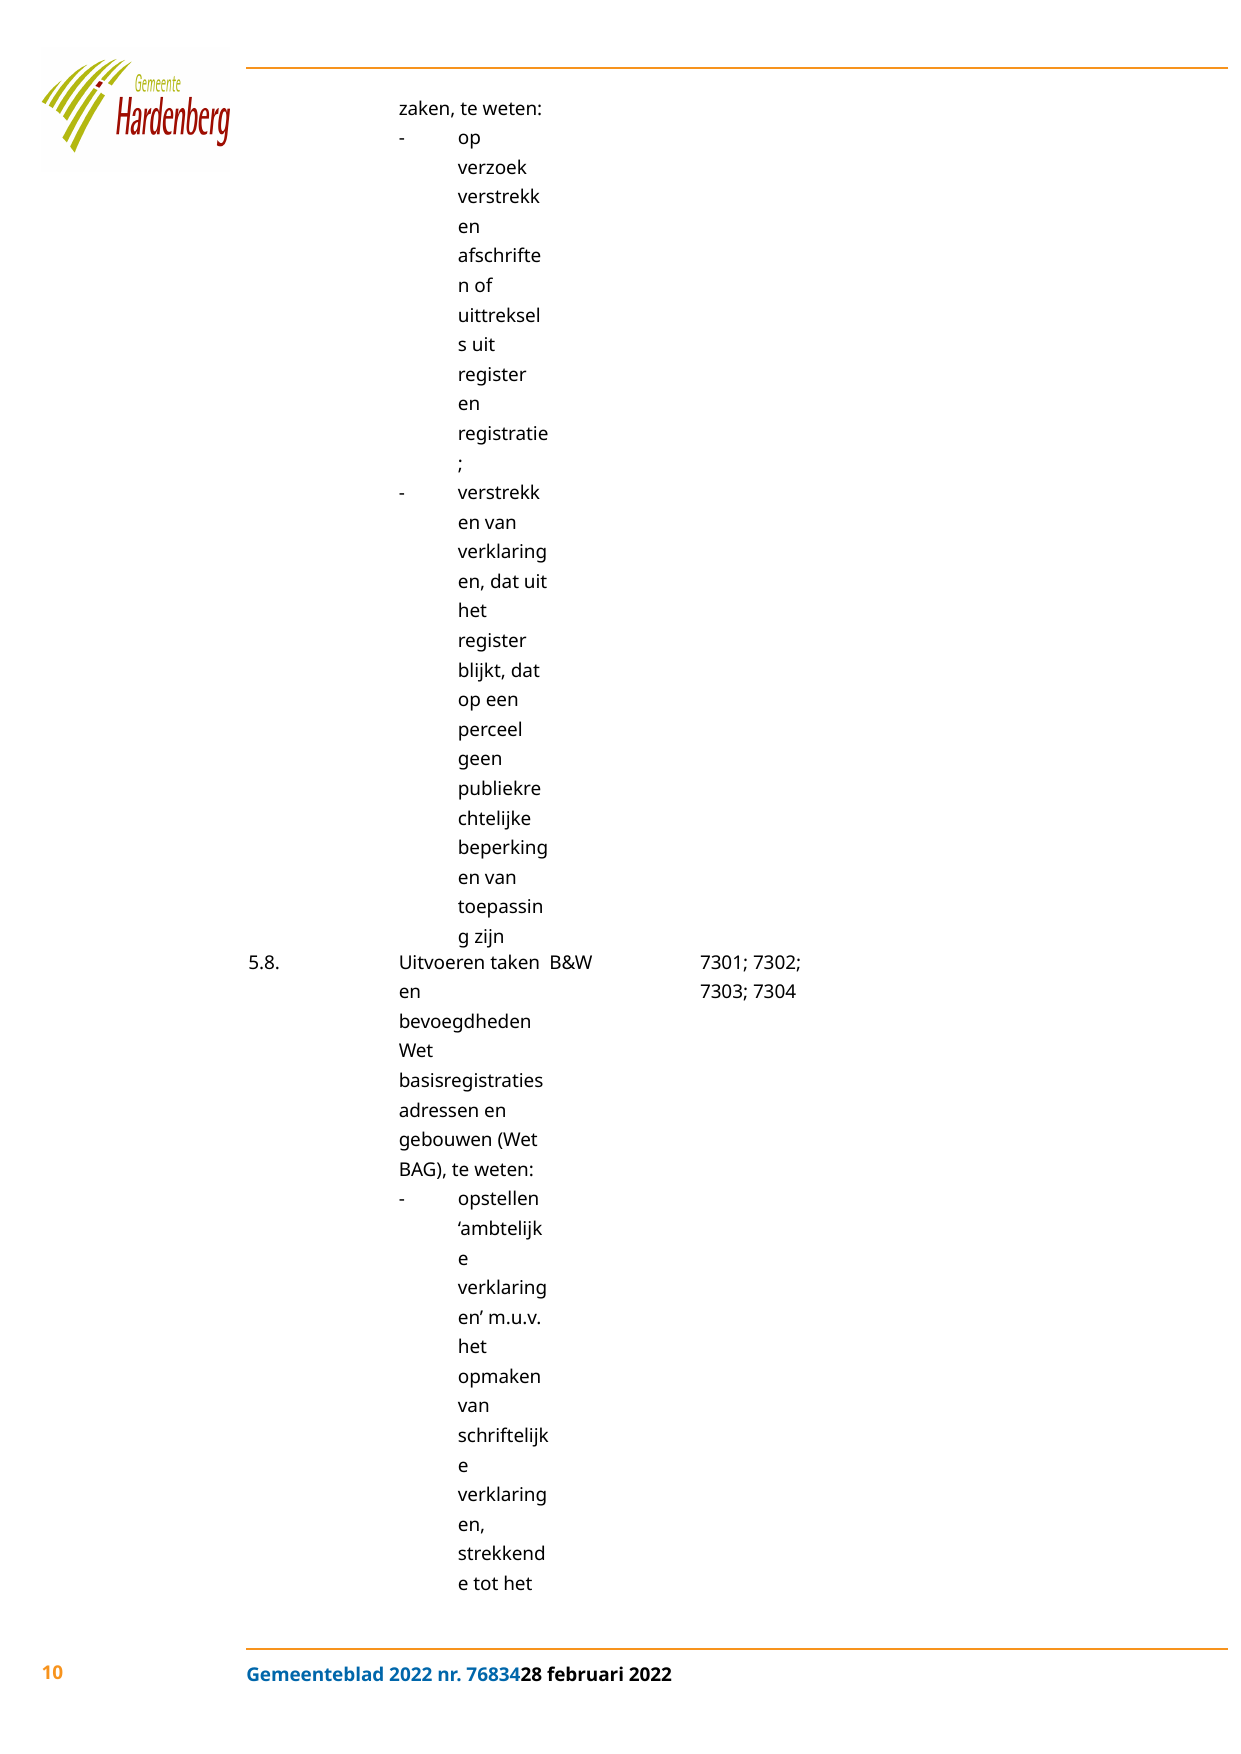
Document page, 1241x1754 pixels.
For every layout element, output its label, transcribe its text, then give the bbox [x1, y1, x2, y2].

table_cell [850, 95, 1001, 949]
table_cell [1001, 95, 1152, 949]
table_cell [1001, 949, 1152, 1596]
table_cell 7301; 7302; 7303; 7304 [700, 949, 850, 1596]
table_cell Uitvoeren taken en bevoegdheden Wet basisregistraties adressen en gebouwen (Wet BAG), te weten: opstellen ‘ambtelijke verklaringen’ m.u.v. het opmaken van schriftelijke verklaringen, strekkende tot het [399, 949, 549, 1596]
table_cell [850, 949, 1001, 1596]
table_cell [549, 95, 700, 949]
table_cell zaken, te weten: op verzoek verstrekken afschriften of uittreksels uit register en registratie; verstrekken van verklaringen, dat uit het register blijkt, dat op een perceel geen publiekrechtelijke beperkingen van toepassing zijn [399, 95, 549, 949]
table_cell 5.8. [248, 949, 398, 1596]
picture [41, 47, 231, 172]
table_cell [248, 95, 398, 949]
table_cell B&W [549, 949, 700, 1596]
table_cell [700, 95, 850, 949]
